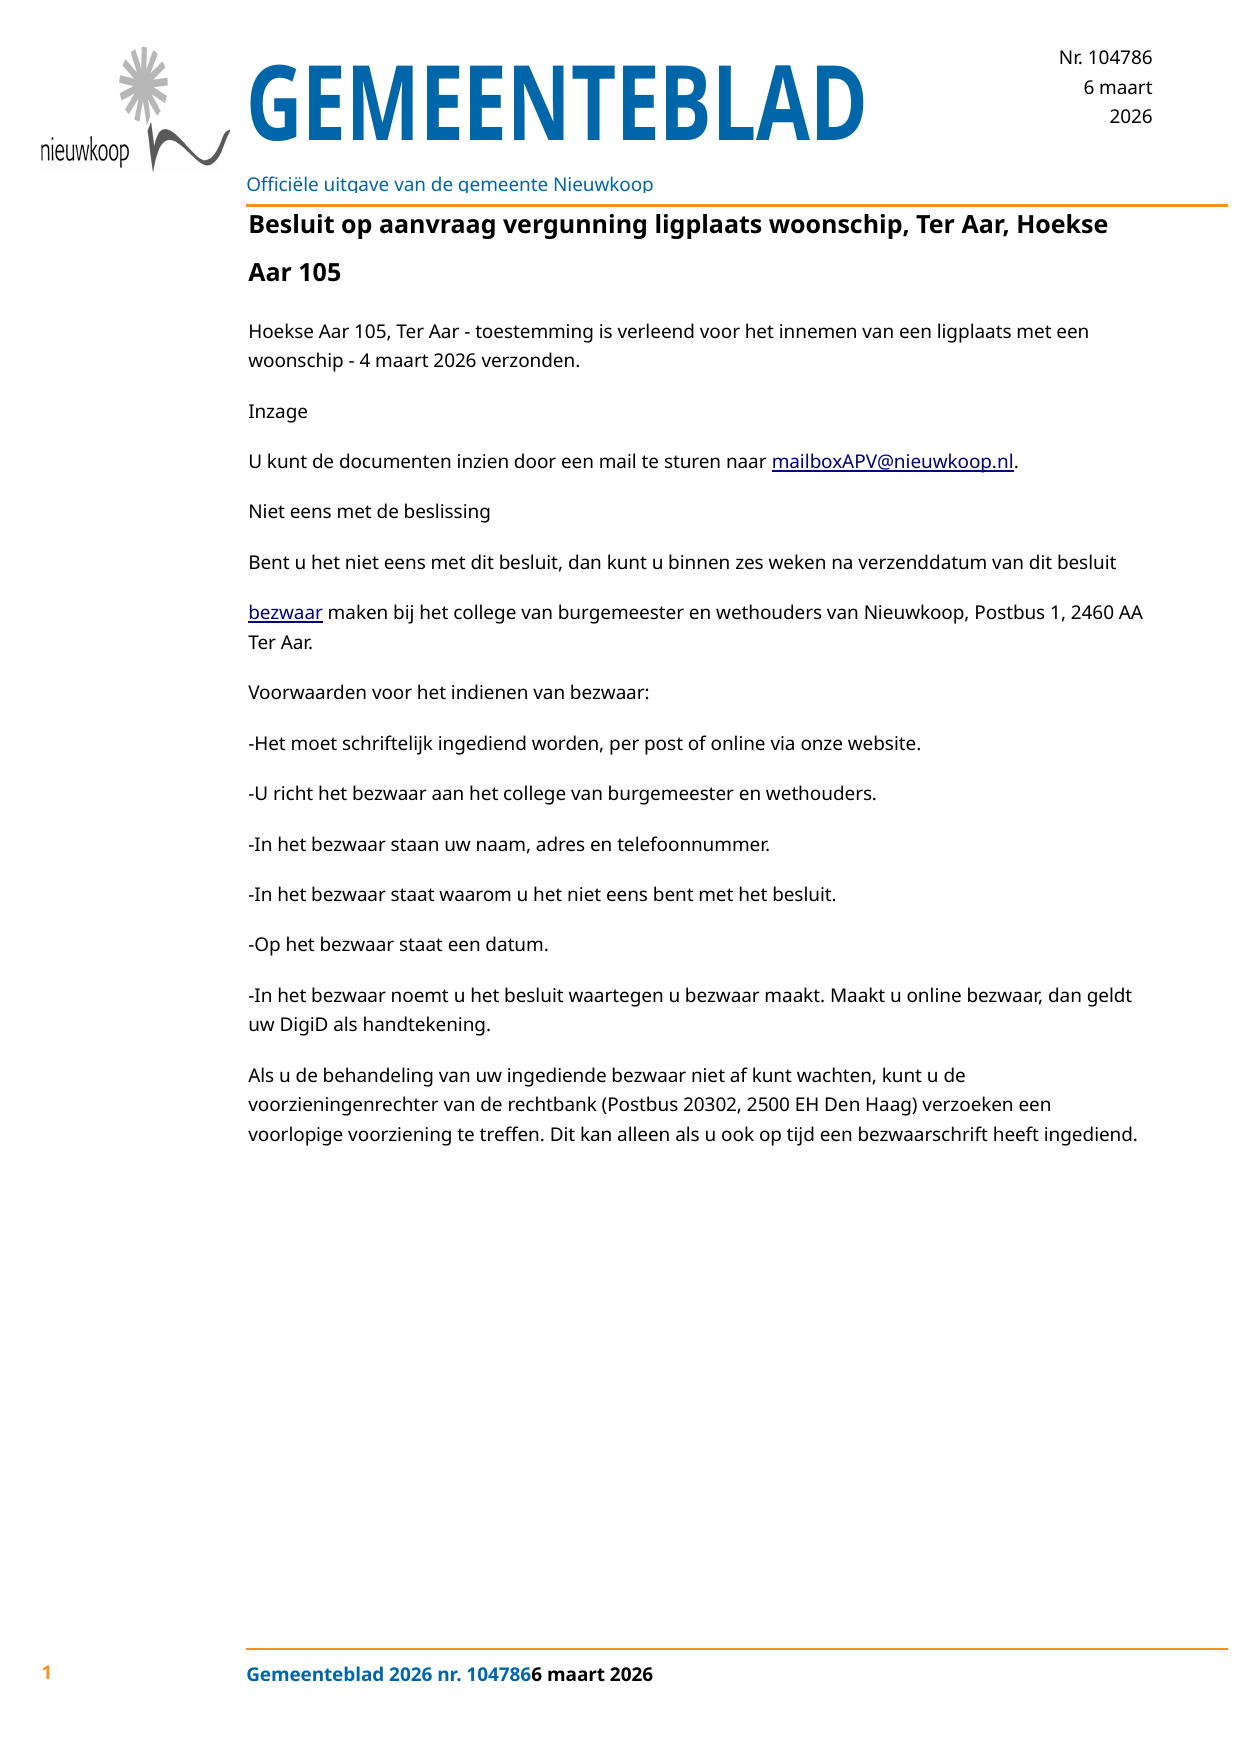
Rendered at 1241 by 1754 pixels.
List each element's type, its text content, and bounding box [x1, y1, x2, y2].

text U kunt de documenten inzien door een mail te sturen naar mailboxAPV@nieuwkoop.nl. [248, 448, 1152, 474]
text Als u de behandeling van uw ingediende bezwaar niet af kunt wachten, kunt u de voorzieningenrechter van de rechtbank (Postbus 20302, 2500 EH Den Haag) verzoeken een voorlopige voorziening te treffen. Dit kan alleen als u ook op tijd een bezwaarschrift heeft ingediend. [248, 1062, 1152, 1147]
picture [41, 47, 231, 172]
text bezwaar maken bij het college van burgemeester en wethouders van Nieuwkoop, Postbus 1, 2460 AA Ter Aar. [248, 599, 1152, 655]
text -Op het bezwaar staat een datum. [248, 932, 1152, 957]
text -Het moet schriftelijk ingediend worden, per post of online via onze website. [248, 730, 1152, 756]
text Besluit op aanvraag vergunning ligplaats woonschip, Ter Aar, Hoekse Aar 105 [248, 207, 1152, 288]
text Bent u het niet eens met dit besluit, dan kunt u binnen zes weken na verzenddatum van dit besluit [248, 549, 1152, 575]
text -In het bezwaar staan uw naam, adres en telefoonnummer. [248, 831, 1152, 857]
text -In het bezwaar staat waarom u het niet eens bent met het besluit. [248, 881, 1152, 907]
text Voorwaarden voor het indienen van bezwaar: [248, 679, 1152, 705]
text -In het bezwaar noemt u het besluit waartegen u bezwaar maakt. Maakt u online bezwaar, dan geldt uw DigiD als handtekening. [248, 982, 1152, 1037]
text Niet eens met de beslissing [248, 499, 1152, 524]
text -U richt het bezwaar aan het college van burgemeester en wethouders. [248, 780, 1152, 806]
text Hoekse Aar 105, Ter Aar - toestemming is verleend voor het innemen van een ligplaats met een woonschip - 4 maart 2026 verzonden. [248, 318, 1152, 373]
text Inzage [248, 398, 1152, 424]
